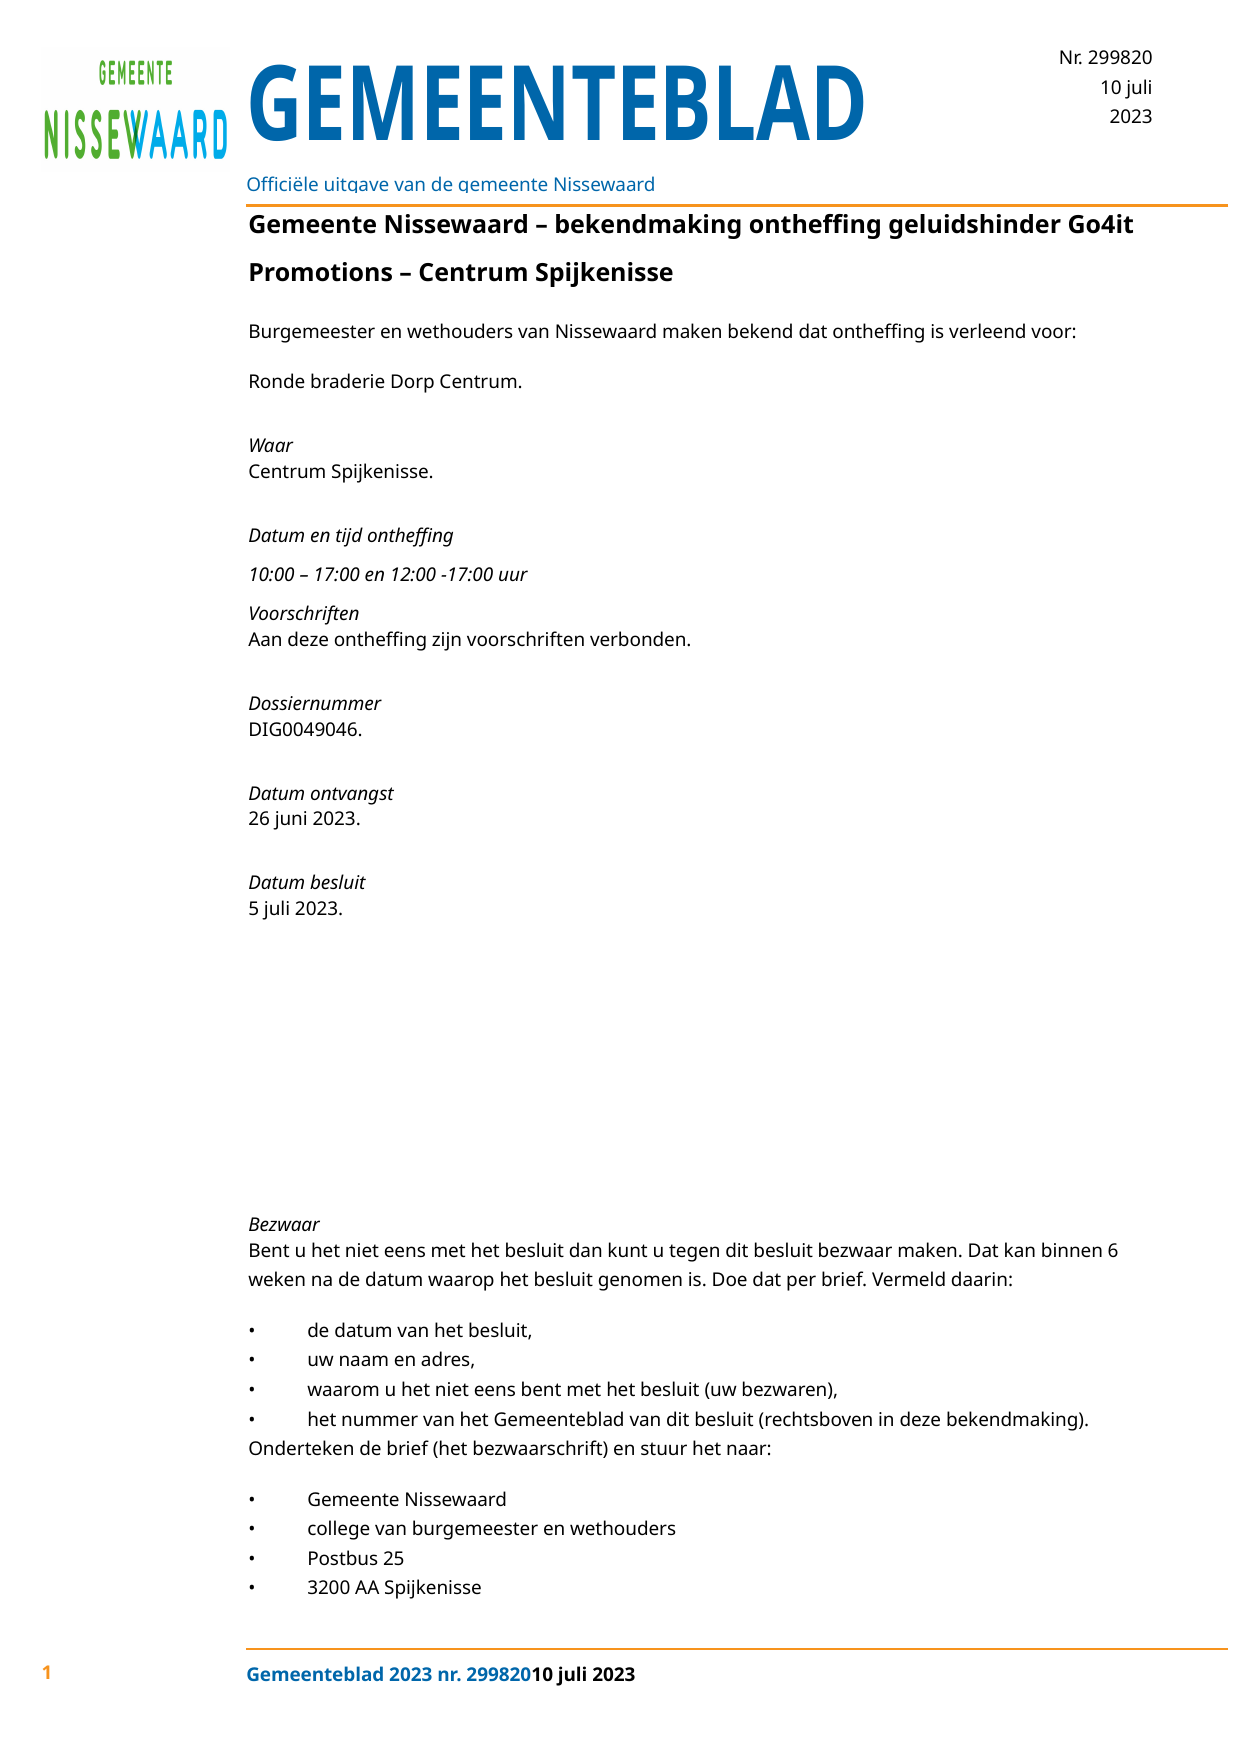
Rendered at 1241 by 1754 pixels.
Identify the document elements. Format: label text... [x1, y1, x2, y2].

list college van burgemeester en wethouders [248, 1515, 1152, 1541]
list de datum van het besluit, [248, 1317, 1152, 1343]
text Burgemeester en wethouders van Nissewaard maken bekend dat ontheffing is verleend voor: [248, 318, 1152, 344]
picture [41, 47, 231, 172]
text Datum en tijd ontheffing [248, 522, 1152, 548]
text Dossiernummer [248, 690, 1152, 716]
list 3200 AA Spijkenisse [248, 1574, 1152, 1600]
list Postbus 25 [248, 1545, 1152, 1571]
list het nummer van het Gemeenteblad van dit besluit (rechtsboven in deze bekendmaking). [248, 1406, 1152, 1432]
text Waar [248, 432, 1152, 458]
text Gemeente Nissewaard – bekendmaking ontheffing geluidshinder Go4it Promotions – Centrum Spijkenisse [248, 207, 1152, 288]
list uw naam en adres, [248, 1347, 1152, 1372]
text Bezwaar [248, 1211, 1152, 1237]
text Ronde braderie Dorp Centrum. [248, 368, 1152, 394]
text Voorschriften [248, 601, 1152, 626]
text 26 juni 2023. [248, 806, 1152, 831]
text 5 juli 2023. [248, 895, 1152, 921]
text Bent u het niet eens met het besluit dan kunt u tegen dit besluit bezwaar maken. Dat kan binnen 6 weken na de datum waarop het besluit genomen is. Doe dat per brief. Vermeld daarin: [248, 1237, 1152, 1292]
text 10:00 – 17:00 en 12:00 -17:00 uur [248, 561, 1152, 587]
text Datum ontvangst [248, 780, 1152, 806]
text Onderteken de brief (het bezwaarschrift) en stuur het naar: [248, 1435, 1152, 1461]
text Aan deze ontheffing zijn voorschriften verbonden. [248, 626, 1152, 652]
text DIG0049046. [248, 716, 1152, 742]
text Datum besluit [248, 869, 1152, 895]
list waarom u het niet eens bent met het besluit (uw bezwaren), [248, 1376, 1152, 1402]
text Centrum Spijkenisse. [248, 458, 1152, 484]
list Gemeente Nissewaard [248, 1486, 1152, 1512]
